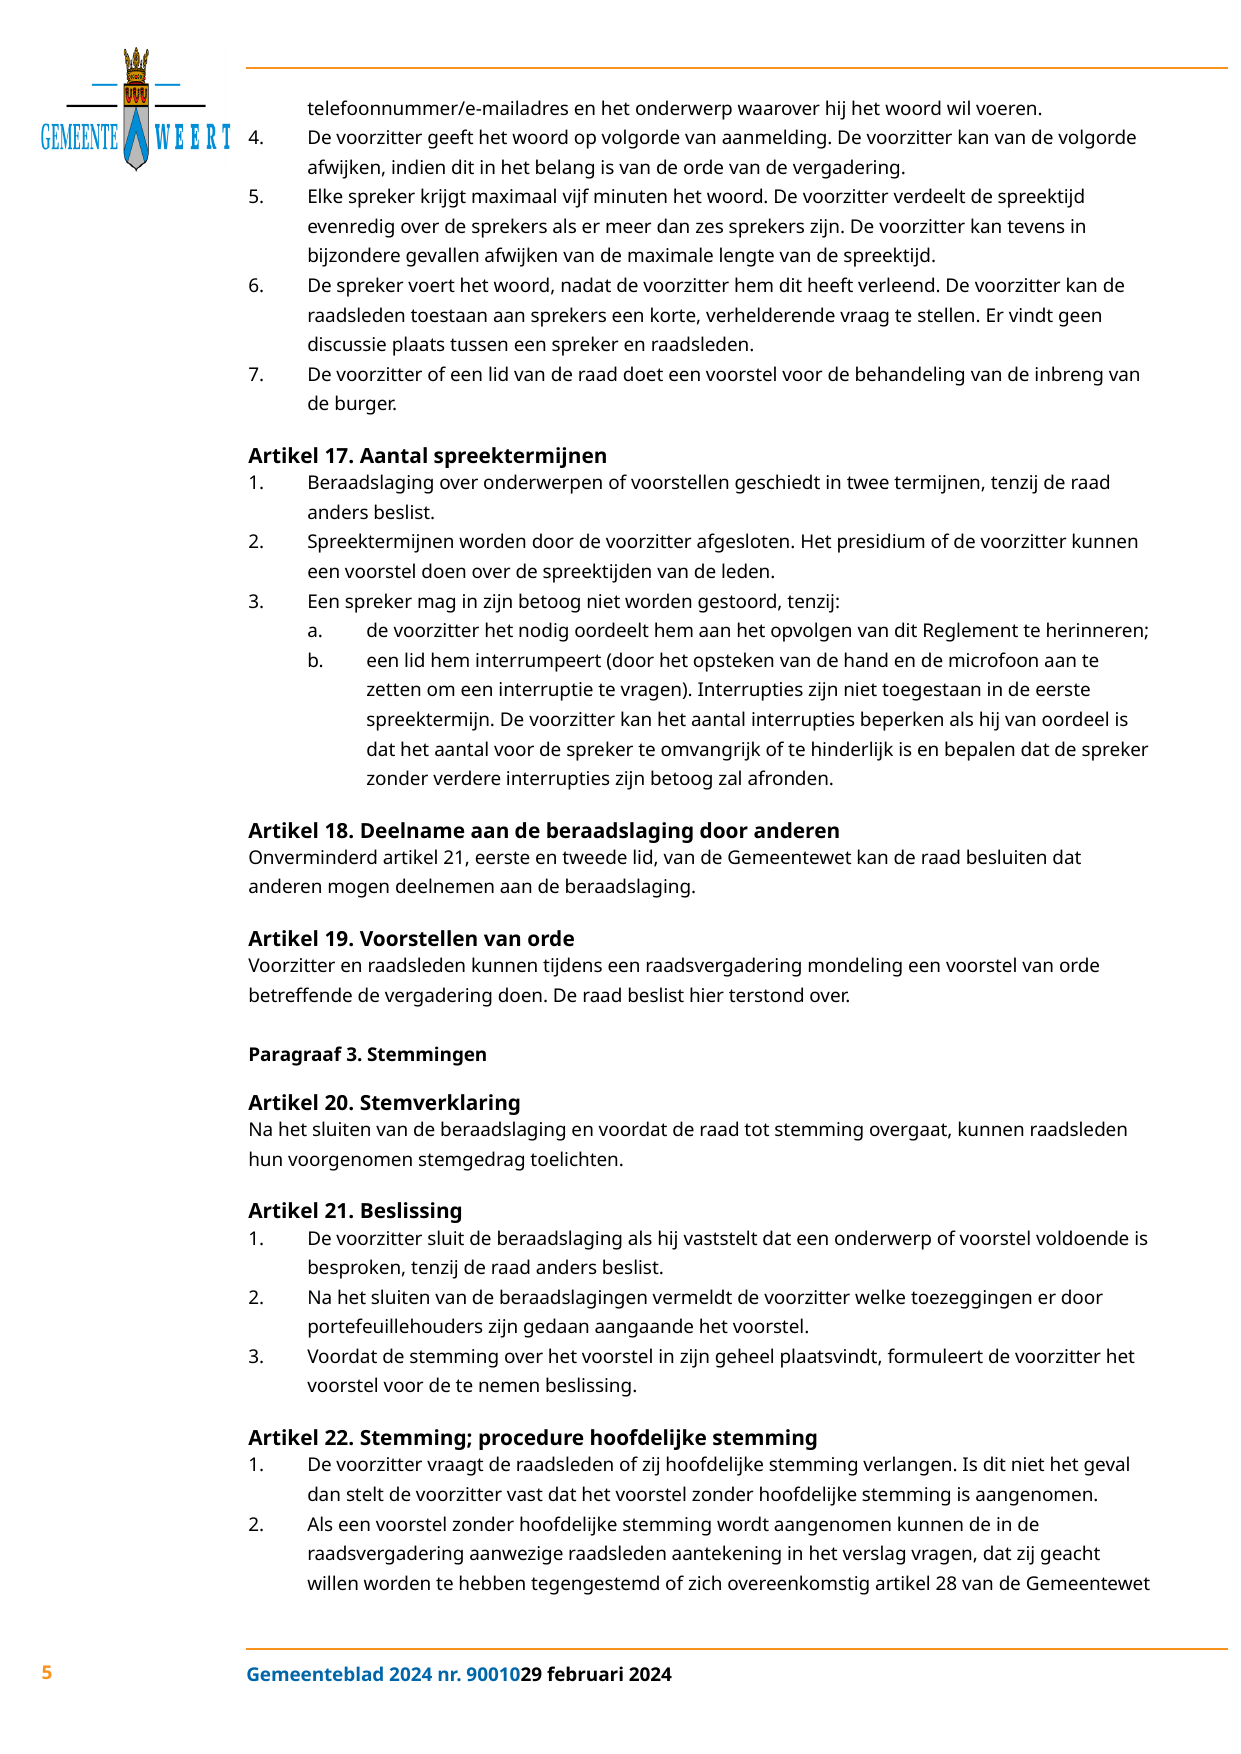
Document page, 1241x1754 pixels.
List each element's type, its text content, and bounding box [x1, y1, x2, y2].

text Voorzitter en raadsleden kunnen tijdens een raadsvergadering mondeling een voorstel van orde betreffende de vergadering doen. De raad beslist hier terstond over. [248, 953, 1152, 1008]
text Artikel 22. Stemming; procedure hoofdelijke stemming [248, 1423, 1152, 1452]
list Spreektermijnen worden door de voorzitter afgesloten. Het presidium of de voorzitter kunnen een voorstel doen over de spreektijden van de leden. [248, 529, 1152, 584]
list een lid hem interrumpeert (door het opsteken van de hand en de microfoon aan te zetten om een interruptie te vragen). Interrupties zijn niet toegestaan in de eerste spreektermijn. De voorzitter kan het aantal interrupties beperken als hij van oordeel is dat het aantal voor de spreker te omvangrijk of te hinderlijk is en bepalen dat de spreker zonder verdere interrupties zijn betoog zal afronden. [307, 647, 1152, 791]
list Elke spreker krijgt maximaal vijf minuten het woord. De voorzitter verdeelt de spreektijd evenredig over de sprekers als er meer dan zes sprekers zijn. De voorzitter kan tevens in bijzondere gevallen afwijken van de maximale lengte van de spreektijd. [248, 183, 1152, 268]
list Voordat de stemming over het voorstel in zijn geheel plaatsvindt, formuleert de voorzitter het voorstel voor de te nemen beslissing. [248, 1343, 1152, 1398]
list De voorzitter geeft het woord op volgorde van aanmelding. De voorzitter kan van de volgorde afwijken, indien dit in het belang is van de orde van de vergadering. [248, 124, 1152, 180]
list Een spreker mag in zijn betoog niet worden gestoord, tenzij: [248, 588, 1152, 613]
list De voorzitter of een lid van de raad doet een voorstel voor de behandeling van de inbreng van de burger. [248, 361, 1152, 416]
list De spreker voert het woord, nadat de voorzitter hem dit heeft verleend. De voorzitter kan de raadsleden toestaan aan sprekers een korte, verhelderende vraag te stellen. Er vindt geen discussie plaats tussen een spreker en raadsleden. [248, 272, 1152, 357]
list Beraadslaging over onderwerpen of voorstellen geschiedt in twee termijnen, tenzij de raad anders beslist. [248, 469, 1152, 525]
text Artikel 18. Deelname aan de beraadslaging door anderen [248, 816, 1152, 844]
list Na het sluiten van de beraadslagingen vermeldt de voorzitter welke toezeggingen er door portefeuillehouders zijn gedaan aangaande het voorstel. [248, 1284, 1152, 1339]
text Paragraaf 3. Stemmingen [248, 1041, 1152, 1067]
list De voorzitter vraagt de raadsleden of zij hoofdelijke stemming verlangen. Is dit niet het geval dan stelt de voorzitter vast dat het voorstel zonder hoofdelijke stemming is aangenomen. [248, 1452, 1152, 1507]
list de voorzitter het nodig oordeelt hem aan het opvolgen van dit Reglement te herinneren; [307, 617, 1152, 643]
text Na het sluiten van de beraadslaging en voordat de raad tot stemming overgaat, kunnen raadsleden hun voorgenomen stemgedrag toelichten. [248, 1116, 1152, 1172]
list Als een voorstel zonder hoofdelijke stemming wordt aangenomen kunnen de in de raadsvergadering aanwezige raadsleden aantekening in het verslag vragen, dat zij geacht willen worden te hebben tegengestemd of zich overeenkomstig artikel 28 van de Gemeentewet [248, 1511, 1152, 1596]
text Artikel 17. Aantal spreektermijnen [248, 441, 1152, 469]
list telefoonnummer/e-mailadres en het onderwerp waarover hij het woord wil voeren. [248, 95, 1152, 121]
list De voorzitter sluit de beraadslaging als hij vaststelt dat een onderwerp of voorstel voldoende is besproken, tenzij de raad anders beslist. [248, 1225, 1152, 1280]
text Artikel 19. Voorstellen van orde [248, 924, 1152, 953]
text Onverminderd artikel 21, eerste en tweede lid, van de Gemeentewet kan de raad besluiten dat anderen mogen deelnemen aan de beraadslaging. [248, 844, 1152, 899]
text Artikel 21. Beslissing [248, 1196, 1152, 1225]
picture [41, 47, 231, 172]
text Artikel 20. Stemverklaring [248, 1088, 1152, 1116]
